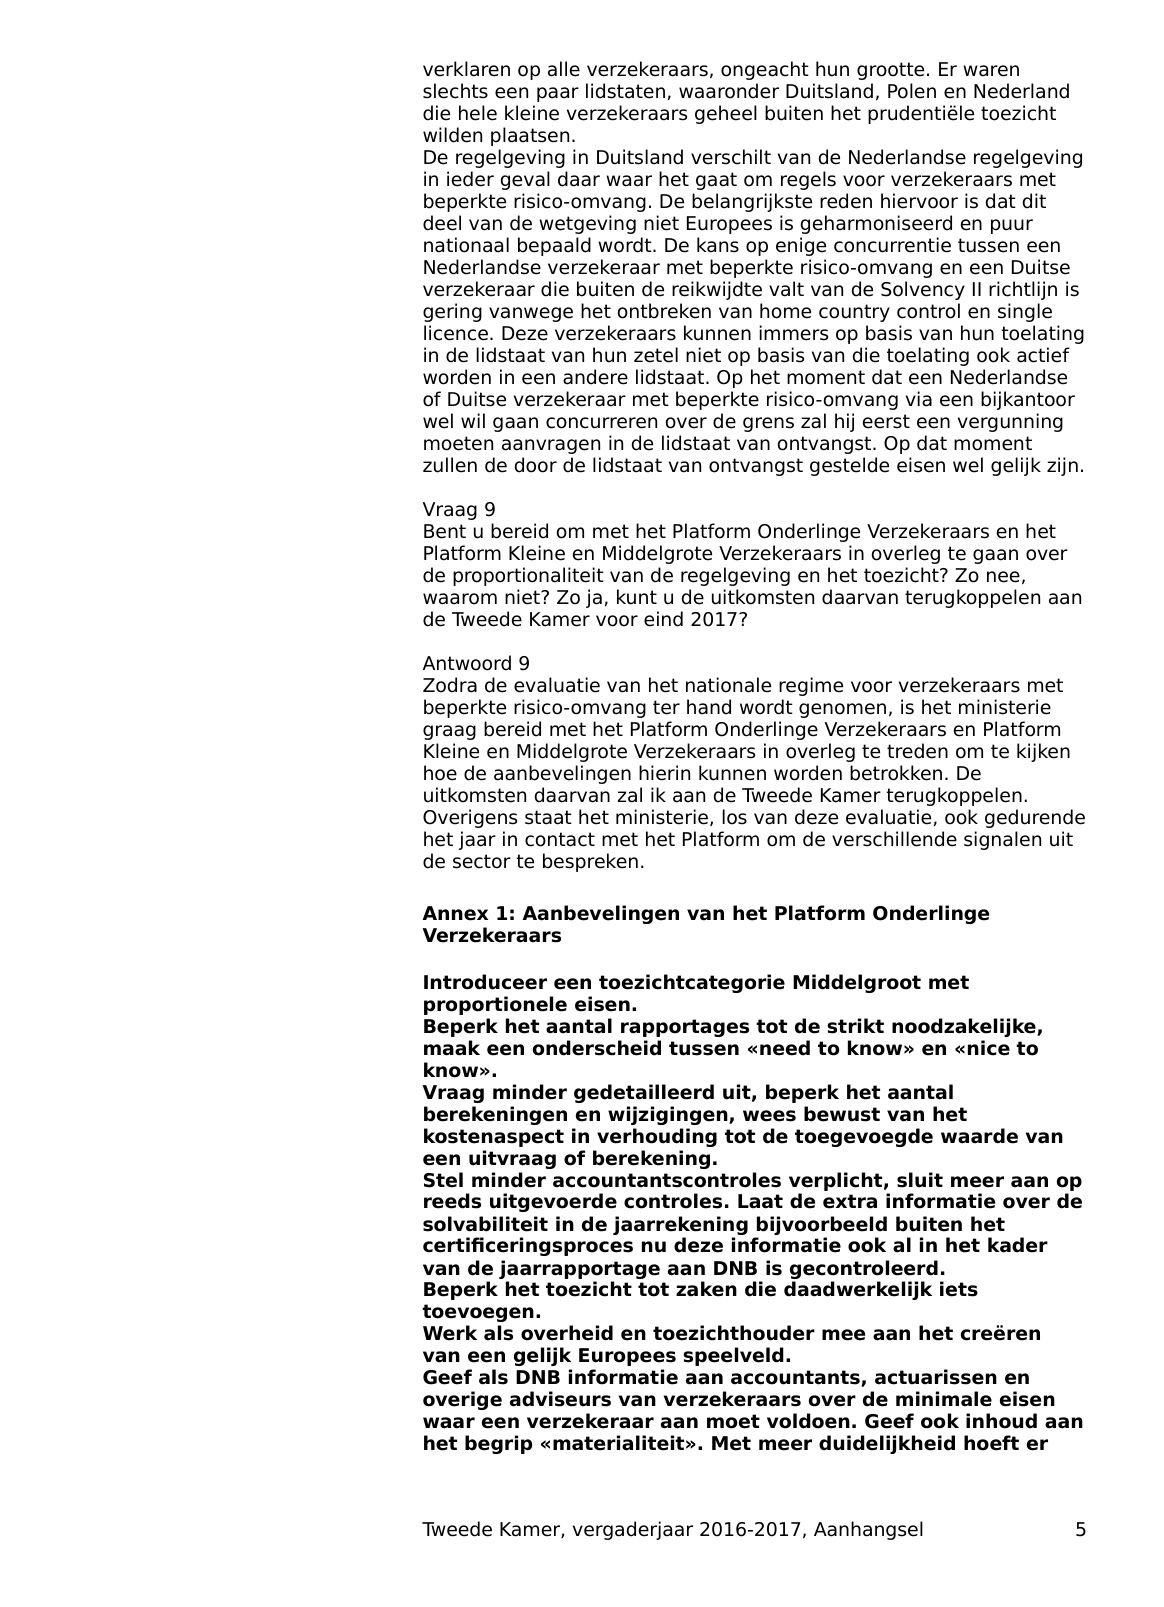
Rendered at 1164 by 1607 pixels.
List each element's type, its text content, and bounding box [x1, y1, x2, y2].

text verklaren op alle verzekeraars, ongeacht hun grootte. Er waren slechts een paar lidstaten, waaronder Duitsland, Polen en Nederland die hele kleine verzekeraars geheel buiten het prudentiële toezicht wilden plaatsen. [422, 59, 1087, 147]
text Werk als overheid en toezichthouder mee aan het creëren van een gelijk Europees speelveld. [422, 1323, 1087, 1367]
text Geef als DNB informatie aan accountants, actuarissen en overige adviseurs van verzekeraars over de minimale eisen waar een verzekeraar aan moet voldoen. Geef ook inhoud aan het begrip «materialiteit». Met meer duidelijkheid hoeft er [422, 1367, 1087, 1455]
text Beperk het aantal rapportages tot de strikt noodzakelijke, maak een onderscheid tussen «need to know» en «nice to know». [422, 1016, 1087, 1082]
text De regelgeving in Duitsland verschilt van de Nederlandse regelgeving in ieder geval daar waar het gaat om regels voor verzekeraars met beperkte risico-omvang. De belangrijkste reden hiervoor is dat dit deel van de wetgeving niet Europees is geharmoniseerd en puur nationaal bepaald wordt. De kans op enige concurrentie tussen een Nederlandse verzekeraar met beperkte risico-omvang en een Duitse verzekeraar die buiten de reikwijdte valt van de Solvency II richtlijn is gering vanwege het ontbreken van home country control en single licence. Deze verzekeraars kunnen immers op basis van hun toelating in de lidstaat van hun zetel niet op basis van die toelating ook actief worden in een andere lidstaat. Op het moment dat een Nederlandse of Duitse verzekeraar met beperkte risico-omvang via een bijkantoor wel wil gaan concurreren over de grens zal hij eerst een vergunning moeten aanvragen in de lidstaat van ontvangst. Op dat moment zullen de door de lidstaat van ontvangst gestelde eisen wel gelijk zijn. [422, 147, 1087, 477]
text Vraag minder gedetailleerd uit, beperk het aantal berekeningen en wijzigingen, wees bewust van het kostenaspect in verhouding tot de toegevoegde waarde van een uitvraag of berekening. [422, 1082, 1087, 1169]
text Antwoord 9 [422, 653, 1087, 675]
text Zodra de evaluatie van het nationale regime voor verzekeraars met beperkte risico-omvang ter hand wordt genomen, is het ministerie graag bereid met het Platform Onderlinge Verzekeraars en Platform Kleine en Middelgrote Verzekeraars in overleg te treden om te kijken hoe de aanbevelingen hierin kunnen worden betrokken. De uitkomsten daarvan zal ik aan de Tweede Kamer terugkoppelen. Overigens staat het ministerie, los van deze evaluatie, ook gedurende het jaar in contact met het Platform om de verschillende signalen uit de sector te bespreken. [422, 675, 1087, 873]
text Introduceer een toezichtcategorie Middelgroot met proportionele eisen. [422, 972, 1087, 1016]
text Bent u bereid om met het Platform Onderlinge Verzekeraars en het Platform Kleine en Middelgrote Verzekeraars in overleg te gaan over de proportionaliteit van de regelgeving en het toezicht? Zo nee, waarom niet? Zo ja, kunt u de uitkomsten daarvan terugkoppelen aan de Tweede Kamer voor eind 2017? [422, 521, 1087, 631]
text Vraag 9 [422, 499, 1087, 521]
text Stel minder accountantscontroles verplicht, sluit meer aan op reeds uitgevoerde controles. Laat de extra informatie over de solvabiliteit in de jaarrekening bijvoorbeeld buiten het certificeringsproces nu deze informatie ook al in het kader van de jaarrapportage aan DNB is gecontroleerd. [422, 1169, 1087, 1279]
subtitle Annex 1: Aanbevelingen van het Platform Onderlinge Verzekeraars [422, 903, 1087, 947]
text Beperk het toezicht tot zaken die daadwerkelijk iets toevoegen. [422, 1279, 1087, 1323]
